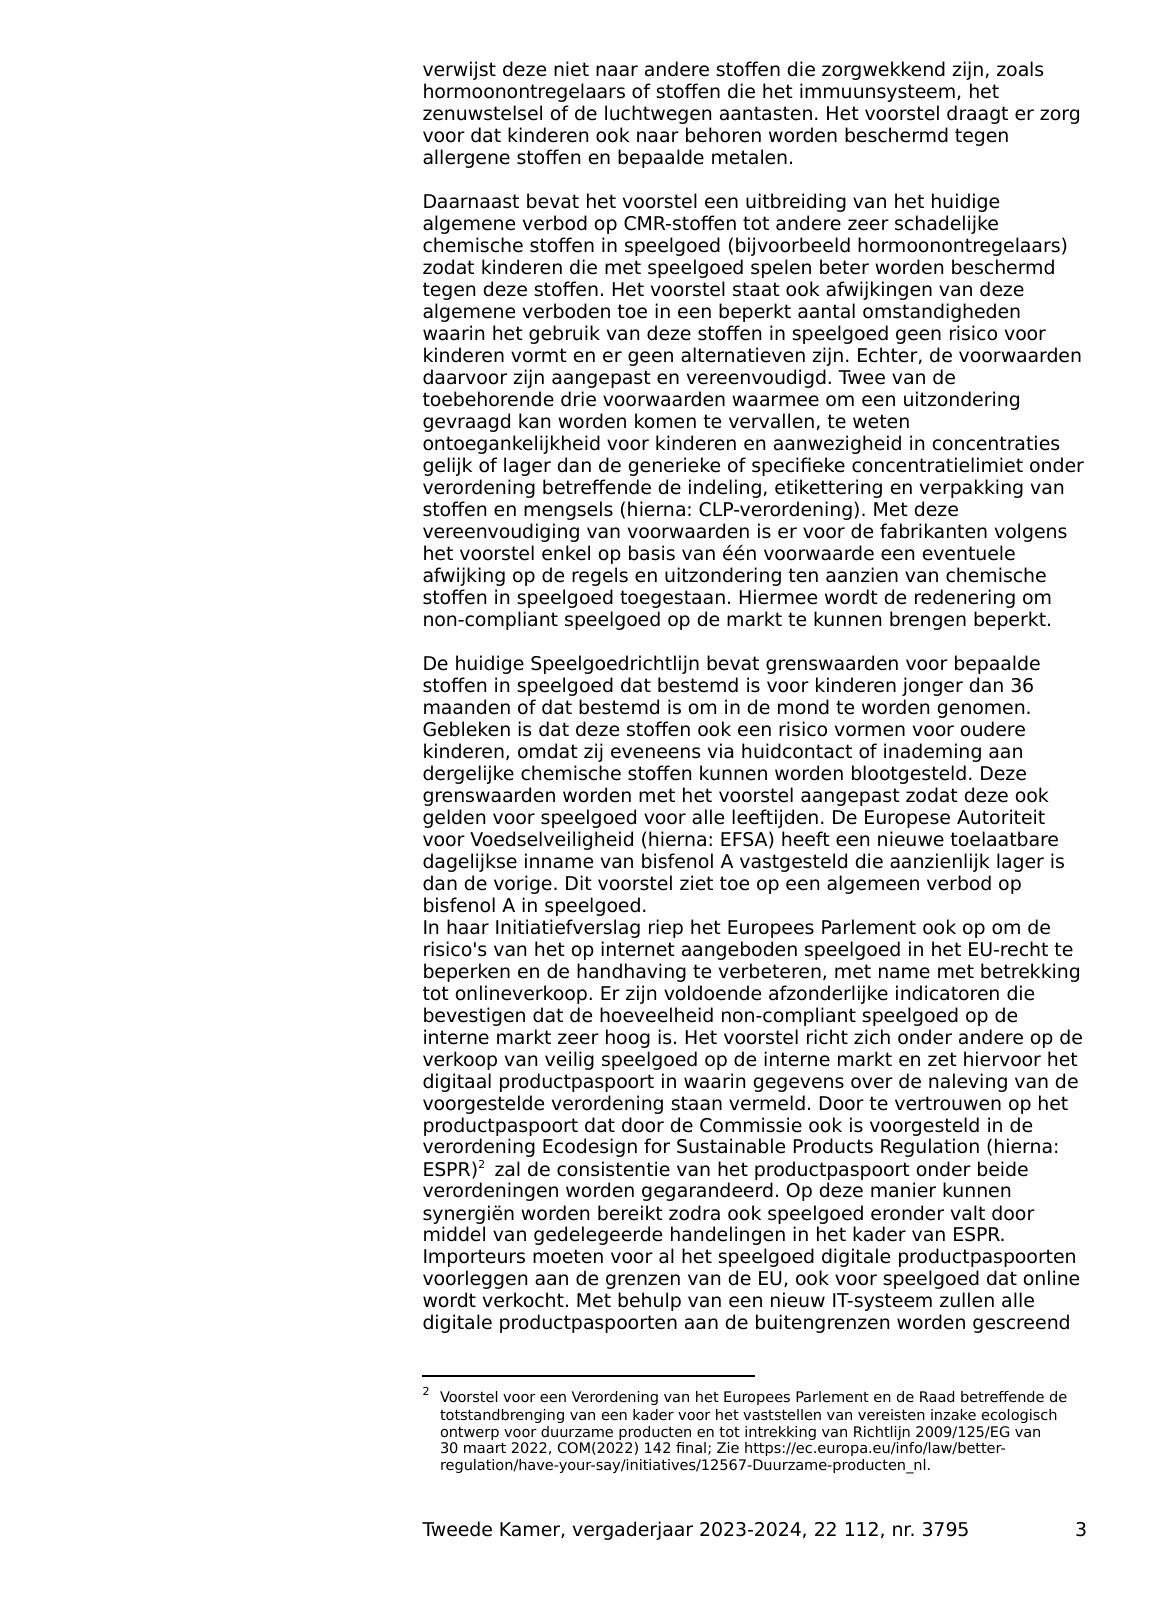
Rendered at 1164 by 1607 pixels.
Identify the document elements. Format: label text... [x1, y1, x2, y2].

text Daarnaast bevat het voorstel een uitbreiding van het huidige algemene verbod op CMR-stoffen tot andere zeer schadelijke chemische stoffen in speelgoed (bijvoorbeeld hormoonontregelaars) zodat kinderen die met speelgoed spelen beter worden beschermd tegen deze stoffen. Het voorstel staat ook afwijkingen van deze algemene verboden toe in een beperkt aantal omstandigheden waarin het gebruik van deze stoffen in speelgoed geen risico voor kinderen vormt en er geen alternatieven zijn. Echter, de voorwaarden daarvoor zijn aangepast en vereenvoudigd. Twee van de toebehorende drie voorwaarden waarmee om een uitzondering gevraagd kan worden komen te vervallen, te weten ontoegankelijkheid voor kinderen en aanwezigheid in concentraties gelijk of lager dan de generieke of specifieke concentratielimiet onder verordening betreffende de indeling, etikettering en verpakking van stoffen en mengsels (hierna: CLP-verordening). Met deze vereenvoudiging van voorwaarden is er voor de fabrikanten volgens het voorstel enkel op basis van één voorwaarde een eventuele afwijking op de regels en uitzondering ten aanzien van chemische stoffen in speelgoed toegestaan. Hiermee wordt de redenering om non-compliant speelgoed op de markt te kunnen brengen beperkt. [422, 191, 1087, 631]
text verwijst deze niet naar andere stoffen die zorgwekkend zijn, zoals hormoonontregelaars of stoffen die het immuunsysteem, het zenuwstelsel of de luchtwegen aantasten. Het voorstel draagt er zorg voor dat kinderen ook naar behoren worden beschermd tegen allergene stoffen en bepaalde metalen. [422, 59, 1087, 169]
text De huidige Speelgoedrichtlijn bevat grenswaarden voor bepaalde stoffen in speelgoed dat bestemd is voor kinderen jonger dan 36 maanden of dat bestemd is om in de mond te worden genomen. Gebleken is dat deze stoffen ook een risico vormen voor oudere kinderen, omdat zij eveneens via huidcontact of inademing aan dergelijke chemische stoffen kunnen worden blootgesteld. Deze grenswaarden worden met het voorstel aangepast zodat deze ook gelden voor speelgoed voor alle leeftijden. De Europese Autoriteit voor Voedselveiligheid (hierna: EFSA) heeft een nieuwe toelaatbare dagelijkse inname van bisfenol A vastgesteld die aanzienlijk lager is dan de vorige. Dit voorstel ziet toe op een algemeen verbod op bisfenol A in speelgoed. [422, 653, 1087, 917]
text Voorstel voor een Verordening van het Europees Parlement en de Raad betreffende de totstandbrenging van een kader voor het vaststellen van vereisten inzake ecologisch ontwerp voor duurzame producten en tot intrekking van Richtlijn 2009/125/EG van 30 maart 2022, COM(2022) 142 final; Zie https://ec.europa.eu/info/law/better-regulation/have-your-say/initiatives/12567-Duurzame-producten_nl. [422, 1385, 1087, 1474]
text In haar Initiatiefverslag riep het Europees Parlement ook op om de risico's van het op internet aangeboden speelgoed in het EU-recht te beperken en de handhaving te verbeteren, met name met betrekking tot onlineverkoop. Er zijn voldoende afzonderlijke indicatoren die bevestigen dat de hoeveelheid non-compliant speelgoed op de interne markt zeer hoog is. Het voorstel richt zich onder andere op de verkoop van veilig speelgoed op de interne markt en zet hiervoor het digitaal productpaspoort in waarin gegevens over de naleving van de voorgestelde verordening staan vermeld. Door te vertrouwen op het productpaspoort dat door de Commissie ook is voorgesteld in de verordening Ecodesign for Sustainable Products Regulation (hierna: ESPR) zal de consistentie van het productpaspoort onder beide verordeningen worden gegarandeerd. Op deze manier kunnen synergiën worden bereikt zodra ook speelgoed eronder valt door middel van gedelegeerde handelingen in het kader van ESPR. Importeurs moeten voor al het speelgoed digitale productpaspoorten voorleggen aan de grenzen van de EU, ook voor speelgoed dat online wordt verkocht. Met behulp van een nieuw IT-systeem zullen alle digitale productpaspoorten aan de buitengrenzen worden gescreend [422, 917, 1087, 1334]
